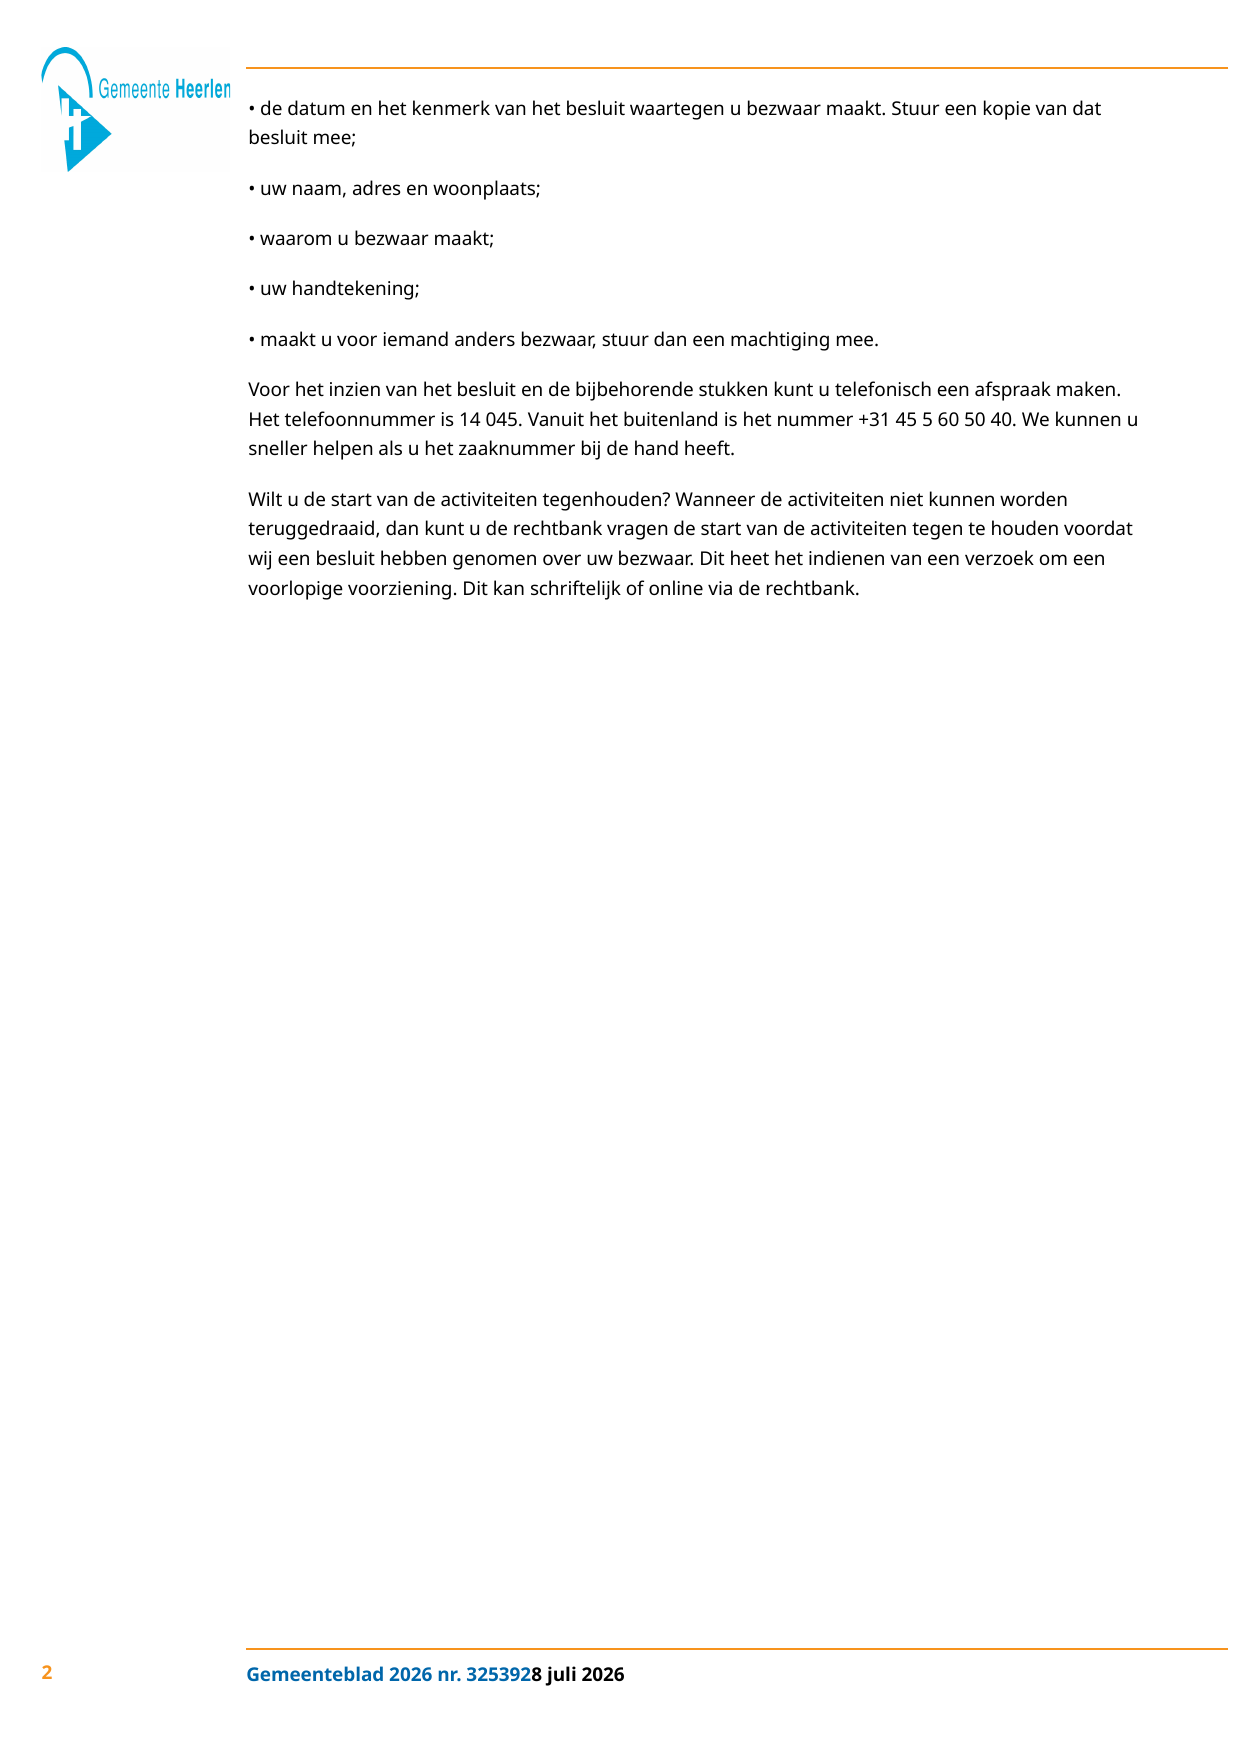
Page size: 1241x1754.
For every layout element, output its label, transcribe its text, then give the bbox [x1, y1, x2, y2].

text • uw handtekening; [248, 276, 1152, 301]
text • waarom u bezwaar maakt; [248, 225, 1152, 251]
text • de datum en het kenmerk van het besluit waartegen u bezwaar maakt. Stuur een kopie van dat besluit mee; [248, 95, 1152, 150]
text Wilt u de start van de activiteiten tegenhouden? Wanneer de activiteiten niet kunnen worden teruggedraaid, dan kunt u de rechtbank vragen de start van de activiteiten tegen te houden voordat wij een besluit hebben genomen over uw bezwaar. Dit heet het indienen van een verzoek om een voorlopige voorziening. Dit kan schriftelijk of online via de rechtbank. [248, 486, 1152, 601]
picture [41, 47, 59, 70]
text • maakt u voor iemand anders bezwaar, stuur dan een machtiging mee. [248, 326, 1152, 352]
picture [41, 47, 231, 172]
text Voor het inzien van het besluit en de bijbehorende stukken kunt u telefonisch een afspraak maken. Het telefoonnummer is 14 045. Vanuit het buitenland is het nummer +31 45 5 60 50 40. We kunnen u sneller helpen als u het zaaknummer bij de hand heeft. [248, 376, 1152, 461]
text • uw naam, adres en woonplaats; [248, 175, 1152, 201]
